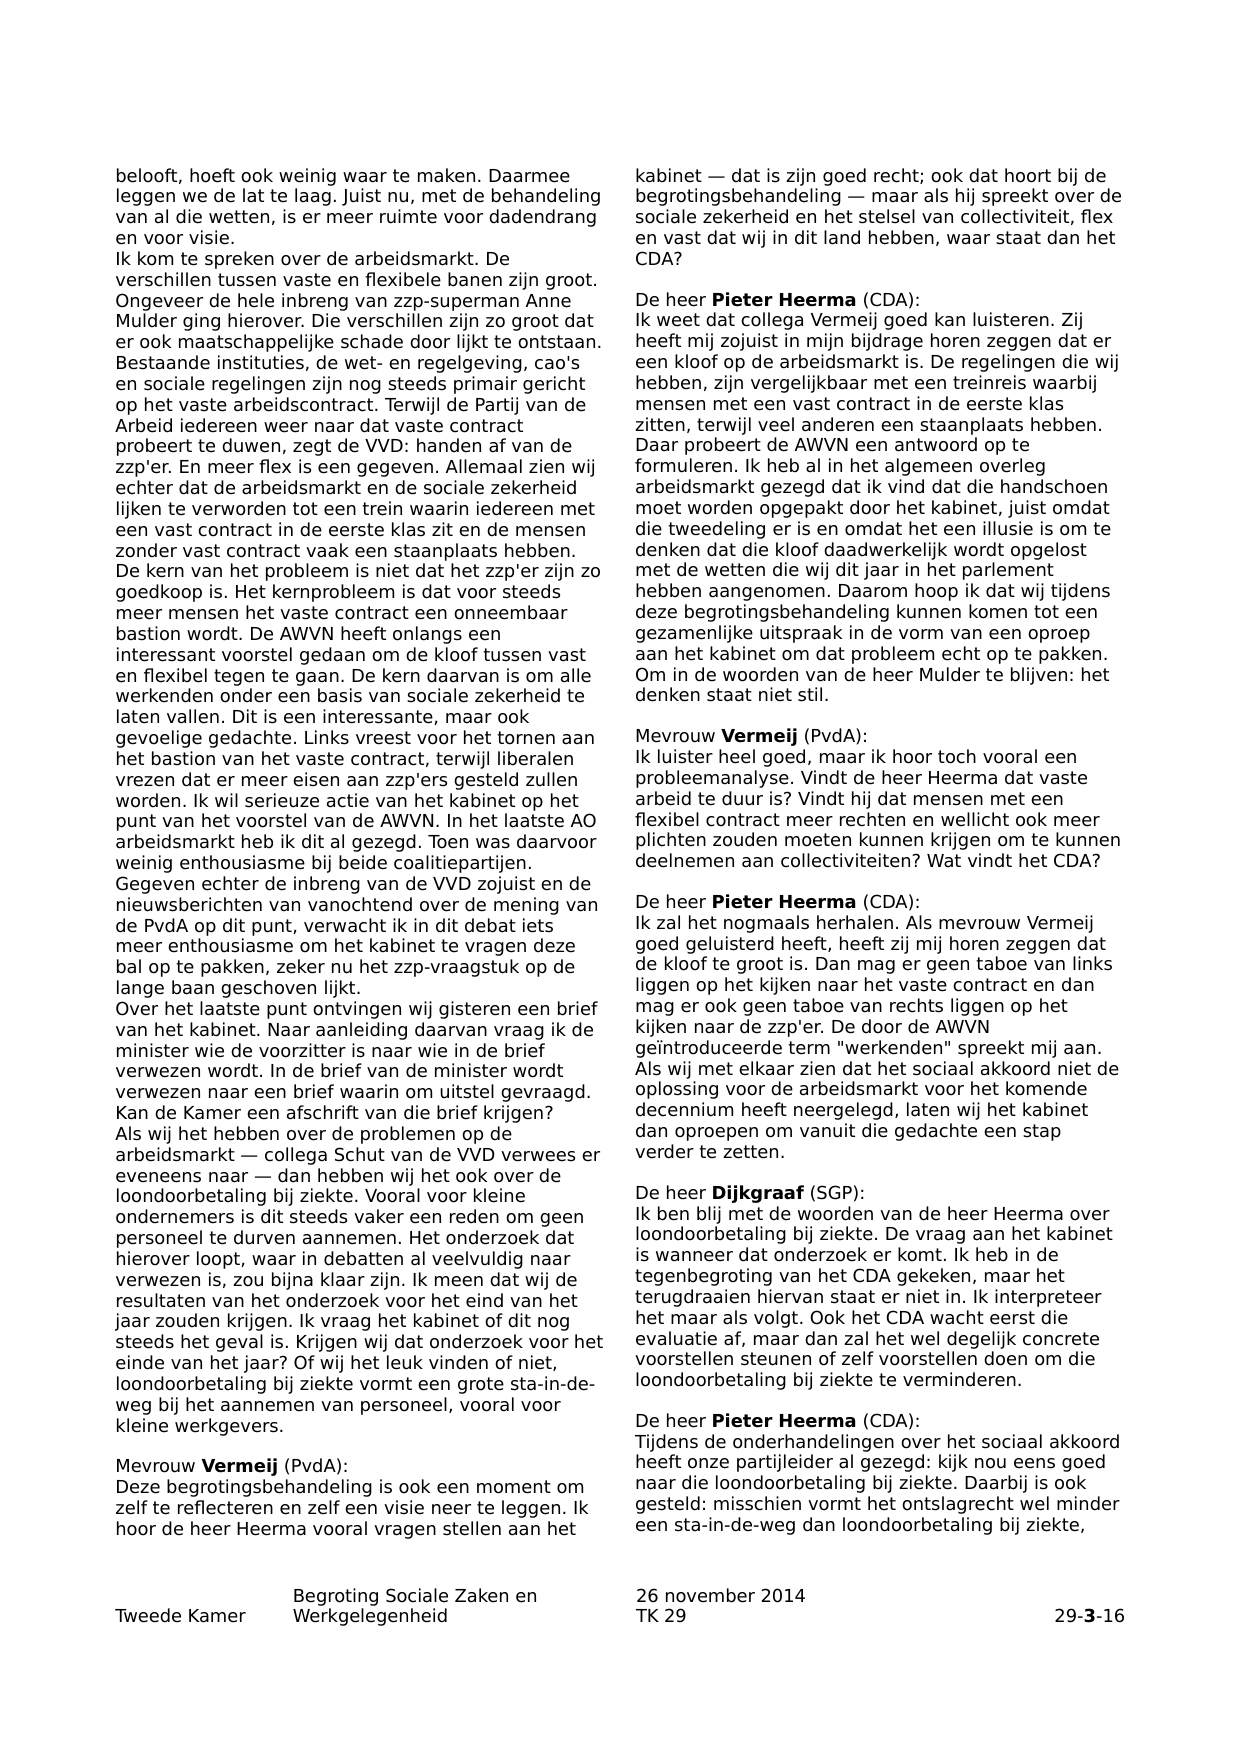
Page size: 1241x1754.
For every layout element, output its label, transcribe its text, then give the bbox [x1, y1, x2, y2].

text Ik ben blij met de woorden van de heer Heerma over loondoorbetaling bij ziekte. De vraag aan het kabinet is wanneer dat onderzoek er komt. Ik heb in de tegenbegroting van het CDA gekeken, maar het terugdraaien hiervan staat er niet in. Ik interpreteer het maar als volgt. Ook het CDA wacht eerst die evaluatie af, maar dan zal het wel degelijk concrete voorstellen steunen of zelf voorstellen doen om die loondoorbetaling bij ziekte te verminderen. [635, 1203, 1125, 1391]
text De heer Pieter Heerma (CDA): [635, 289, 1125, 310]
text Tijdens de onderhandelingen over het sociaal akkoord heeft onze partijleider al gezegd: kijk nou eens goed naar die loondoorbetaling bij ziekte. Daarbij is ook gesteld: misschien vormt het ontslagrecht wel minder een sta-in-de-weg dan loondoorbetaling bij ziekte, [635, 1431, 1125, 1536]
text De heer Pieter Heerma (CDA): [635, 1411, 1125, 1431]
text Deze begrotingsbehandeling is ook een moment om zelf te reflecteren en zelf een visie neer te leggen. Ik hoor de heer Heerma vooral vragen stellen aan het [115, 1477, 605, 1539]
text Over het laatste punt ontvingen wij gisteren een brief van het kabinet. Naar aanleiding daarvan vraag ik de minister wie de voorzitter is naar wie in de brief verwezen wordt. In de brief van de minister wordt verwezen naar een brief waarin om uitstel gevraagd. Kan de Kamer een afschrift van die brief krijgen? [115, 999, 605, 1124]
text Ik luister heel goed, maar ik hoor toch vooral een probleemanalyse. Vindt de heer Heerma dat vaste arbeid te duur is? Vindt hij dat mensen met een flexibel contract meer rechten en wellicht ook meer plichten zouden moeten kunnen krijgen om te kunnen deelnemen aan collectiviteiten? Wat vindt het CDA? [635, 747, 1125, 872]
text De kern van het probleem is niet dat het zzp'er zijn zo goedkoop is. Het kernprobleem is dat voor steeds meer mensen het vaste contract een onneembaar bastion wordt. De AWVN heeft onlangs een interessant voorstel gedaan om de kloof tussen vast en flexibel tegen te gaan. De kern daarvan is om alle werkenden onder een basis van sociale zekerheid te laten vallen. Dit is een interessante, maar ook gevoelige gedachte. Links vreest voor het tornen aan het bastion van het vaste contract, terwijl liberalen vrezen dat er meer eisen aan zzp'ers gesteld zullen worden. Ik wil serieuze actie van het kabinet op het punt van het voorstel van de AWVN. In het laatste AO arbeidsmarkt heb ik dit al gezegd. Toen was daarvoor weinig enthousiasme bij beide coalitiepartijen. Gegeven echter de inbreng van de VVD zojuist en de nieuwsberichten van vanochtend over de mening van de PvdA op dit punt, verwacht ik in dit debat iets meer enthousiasme om het kabinet te vragen deze bal op te pakken, zeker nu het zzp-vraagstuk op de lange baan geschoven lijkt. [115, 561, 605, 999]
text Ik weet dat collega Vermeij goed kan luisteren. Zij heeft mij zojuist in mijn bijdrage horen zeggen dat er een kloof op de arbeidsmarkt is. De regelingen die wij hebben, zijn vergelijkbaar met een treinreis waarbij mensen met een vast contract in de eerste klas zitten, terwijl veel anderen een staanplaats hebben. Daar probeert de AWVN een antwoord op te formuleren. Ik heb al in het algemeen overleg arbeidsmarkt gezegd dat ik vind dat die handschoen moet worden opgepakt door het kabinet, juist omdat die tweedeling er is en omdat het een illusie is om te denken dat die kloof daadwerkelijk wordt opgelost met de wetten die wij dit jaar in het parlement hebben aangenomen. Daarom hoop ik dat wij tijdens deze begrotingsbehandeling kunnen komen tot een gezamenlijke uitspraak in de vorm van een oproep aan het kabinet om dat probleem echt op te pakken. Om in de woorden van de heer Mulder te blijven: het denken staat niet stil. [635, 310, 1125, 706]
text Mevrouw Vermeij (PvdA): [635, 726, 1125, 747]
text De heer Dijkgraaf (SGP): [635, 1182, 1125, 1203]
text Ik kom te spreken over de arbeidsmarkt. De verschillen tussen vaste en flexibele banen zijn groot. Ongeveer de hele inbreng van zzp-superman Anne Mulder ging hierover. Die verschillen zijn zo groot dat er ook maatschappelijke schade door lijkt te ontstaan. Bestaande instituties, de wet- en regelgeving, cao's en sociale regelingen zijn nog steeds primair gericht op het vaste arbeidscontract. Terwijl de Partij van de Arbeid iedereen weer naar dat vaste contract probeert te duwen, zegt de VVD: handen af van de zzp'er. En meer flex is een gegeven. Allemaal zien wij echter dat de arbeidsmarkt en de sociale zekerheid lijken te verworden tot een trein waarin iedereen met een vast contract in de eerste klas zit en de mensen zonder vast contract vaak een staanplaats hebben. [115, 249, 605, 561]
text Als wij het hebben over de problemen op de arbeidsmarkt — collega Schut van de VVD verwees er eveneens naar — dan hebben wij het ook over de loondoorbetaling bij ziekte. Vooral voor kleine ondernemers is dit steeds vaker een reden om geen personeel te durven aannemen. Het onderzoek dat hierover loopt, waar in debatten al veelvuldig naar verwezen is, zou bijna klaar zijn. Ik meen dat wij de resultaten van het onderzoek voor het eind van het jaar zouden krijgen. Ik vraag het kabinet of dit nog steeds het geval is. Krijgen wij dat onderzoek voor het einde van het jaar? Of wij het leuk vinden of niet, loondoorbetaling bij ziekte vormt een grote sta-in-de-weg bij het aannemen van personeel, vooral voor kleine werkgevers. [115, 1124, 605, 1436]
text belooft, hoeft ook weinig waar te maken. Daarmee leggen we de lat te laag. Juist nu, met de behandeling van al die wetten, is er meer ruimte voor dadendrang en voor visie. [115, 165, 605, 249]
text kabinet — dat is zijn goed recht; ook dat hoort bij de begrotingsbehandeling — maar als hij spreekt over de sociale zekerheid en het stelsel van collectiviteit, flex en vast dat wij in dit land hebben, waar staat dan het CDA? [635, 165, 1125, 269]
text Mevrouw Vermeij (PvdA): [115, 1456, 605, 1477]
text Ik zal het nogmaals herhalen. Als mevrouw Vermeij goed geluisterd heeft, heeft zij mij horen zeggen dat de kloof te groot is. Dan mag er geen taboe van links liggen op het kijken naar het vaste contract en dan mag er ook geen taboe van rechts liggen op het kijken naar de zzp'er. De door de AWVN geïntroduceerde term "werkenden" spreekt mij aan. Als wij met elkaar zien dat het sociaal akkoord niet de oplossing voor de arbeidsmarkt voor het komende decennium heeft neergelegd, laten wij het kabinet dan oproepen om vanuit die gedachte een stap verder te zetten. [635, 912, 1125, 1162]
text De heer Pieter Heerma (CDA): [635, 892, 1125, 912]
